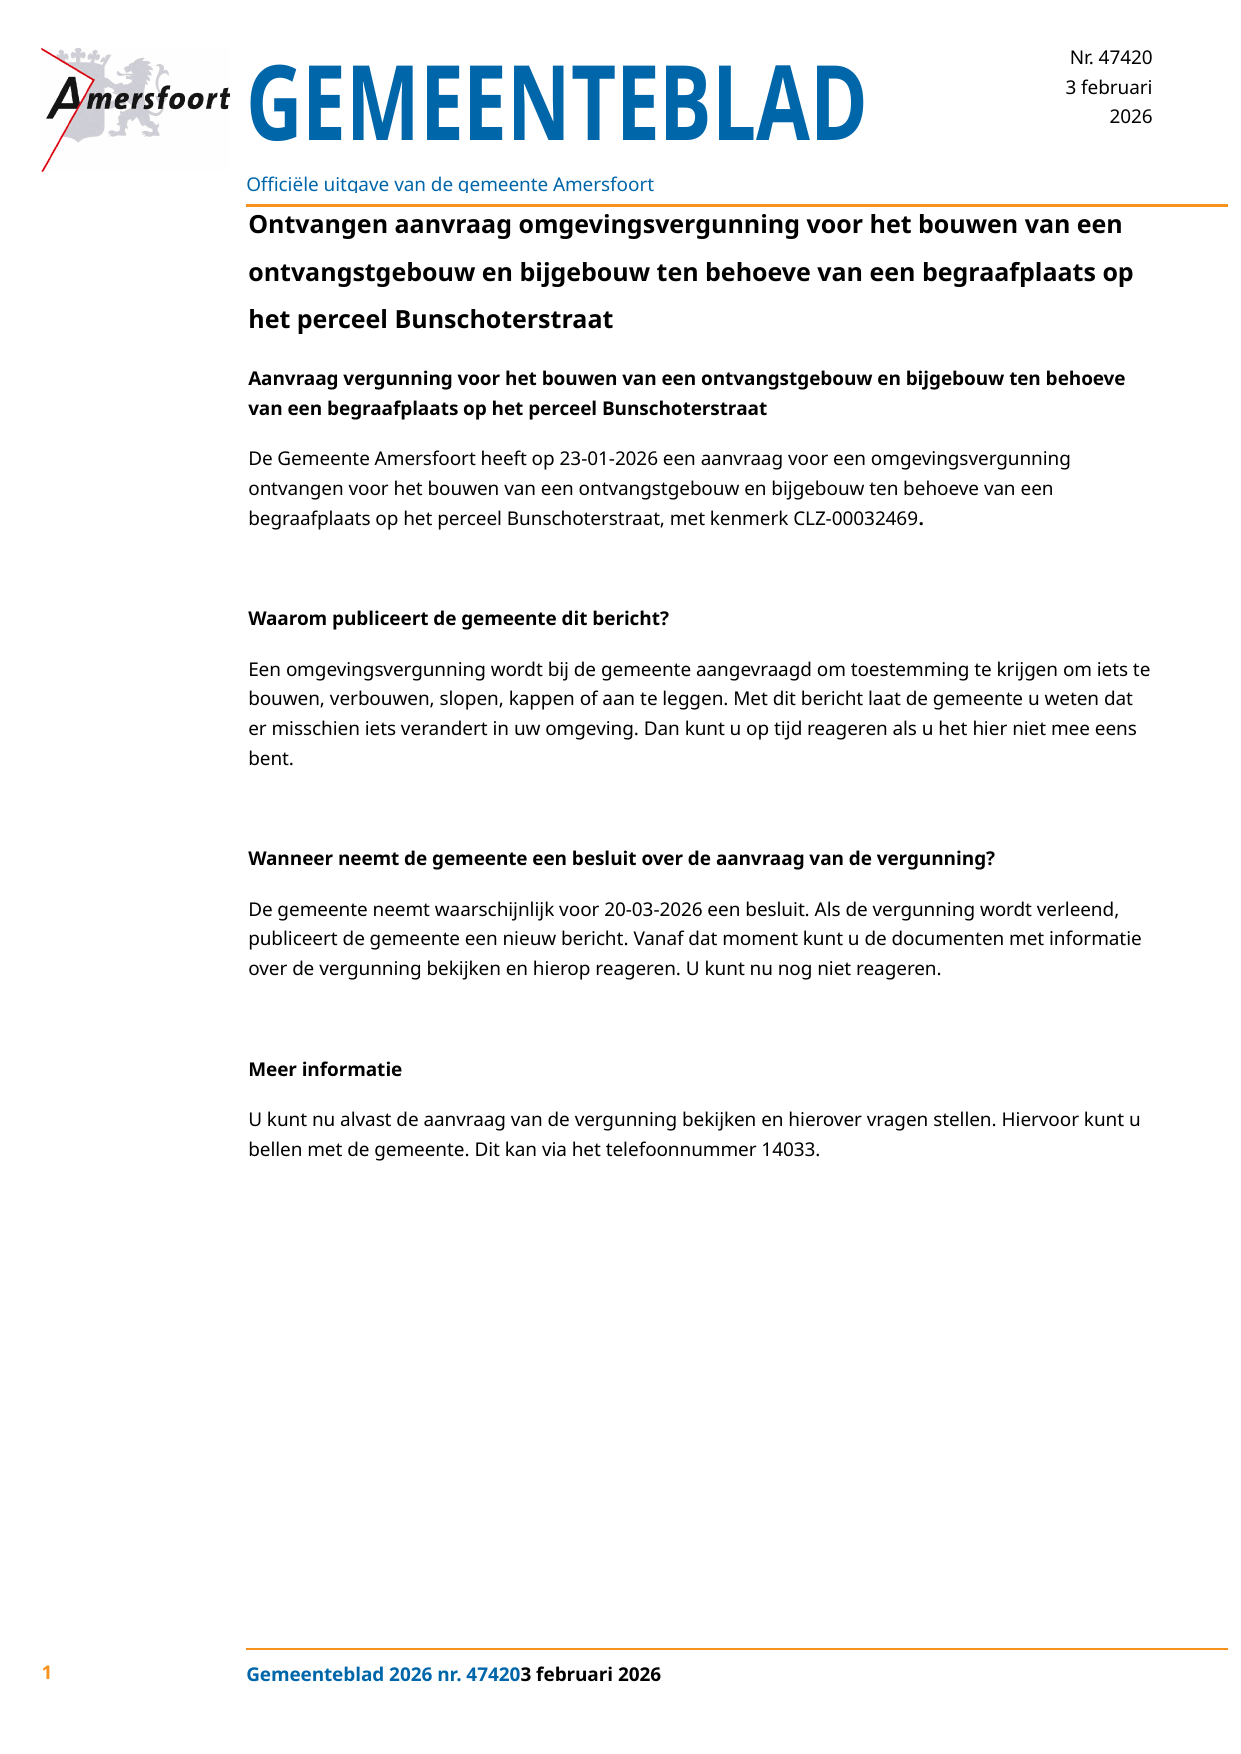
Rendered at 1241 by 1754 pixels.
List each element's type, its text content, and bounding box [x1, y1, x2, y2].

text Meer informatie [248, 1056, 1152, 1082]
text U kunt nu alvast de aanvraag van de vergunning bekijken en hierover vragen stellen. Hiervoor kunt u bellen met de gemeente. Dit kan via het telefoonnummer 14033. [248, 1106, 1152, 1162]
text Aanvraag vergunning voor het bouwen van een ontvangstgebouw en bijgebouw ten behoeve van een begraafplaats op het perceel Bunschoterstraat [248, 366, 1152, 421]
text Ontvangen aanvraag omgevingsvergunning voor het bouwen van een ontvangstgebouw en bijgebouw ten behoeve van een begraafplaats op het perceel Bunschoterstraat [248, 207, 1152, 336]
text De gemeente neemt waarschijnlijk voor 20-03-2026 een besluit. Als de vergunning wordt verleend, publiceert de gemeente een nieuw bericht. Vanaf dat moment kunt u de documenten met informatie over de vergunning bekijken en hierop reageren. U kunt nu nog niet reageren. [248, 896, 1152, 981]
text Een omgevingsvergunning wordt bij de gemeente aangevraagd om toestemming te krijgen om iets te bouwen, verbouwen, slopen, kappen of aan te leggen. Met dit bericht laat de gemeente u weten dat er misschien iets verandert in uw omgeving. Dan kunt u op tijd reageren als u het hier niet mee eens bent. [248, 656, 1152, 770]
text Wanneer neemt de gemeente een besluit over de aanvraag van de vergunning? [248, 846, 1152, 871]
text Waarom publiceert de gemeente dit bericht? [248, 606, 1152, 631]
picture [41, 47, 231, 172]
text De Gemeente Amersfoort heeft op 23-01-2026 een aanvraag voor een omgevingsvergunning ontvangen voor het bouwen van een ontvangstgebouw en bijgebouw ten behoeve van een begraafplaats op het perceel Bunschoterstraat, met kenmerk CLZ-00032469. [248, 446, 1152, 530]
